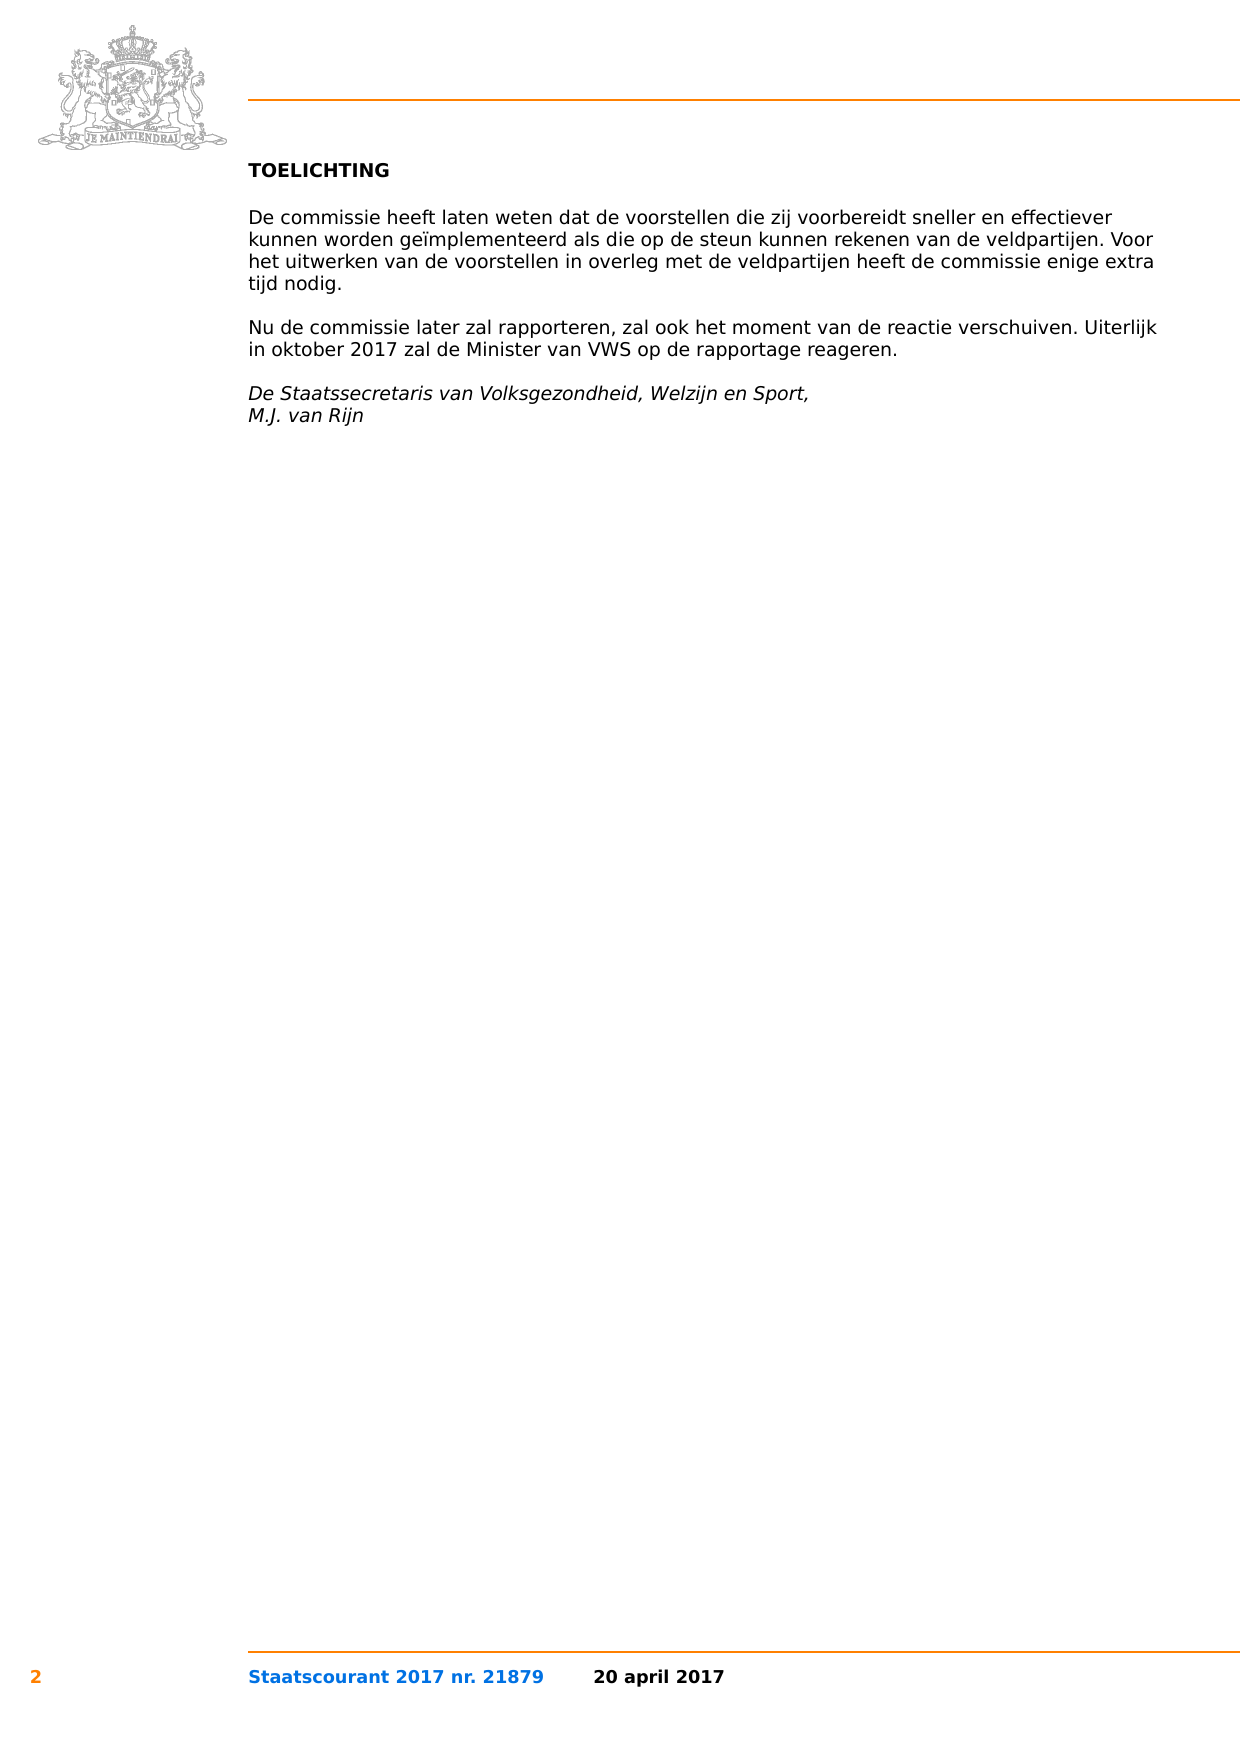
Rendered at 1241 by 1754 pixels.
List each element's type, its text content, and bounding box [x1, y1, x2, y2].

text De Staatssecretaris van Volksgezondheid, Welzijn en Sport, M.J. van Rijn [248, 382, 1163, 426]
subtitle TOELICHTING [248, 160, 1163, 182]
text De commissie heeft laten weten dat de voorstellen die zij voorbereidt sneller en effectiever kunnen worden geïmplementeerd als die op de steun kunnen rekenen van de veldpartijen. Voor het uitwerken van de voorstellen in overleg met de veldpartijen heeft de commissie enige extra tijd nodig. [248, 207, 1163, 295]
text Nu de commissie later zal rapporteren, zal ook het moment van de reactie verschuiven. Uiterlijk in oktober 2017 zal de Minister van VWS op de rapportage reageren. [248, 317, 1163, 361]
picture [38, 25, 227, 150]
